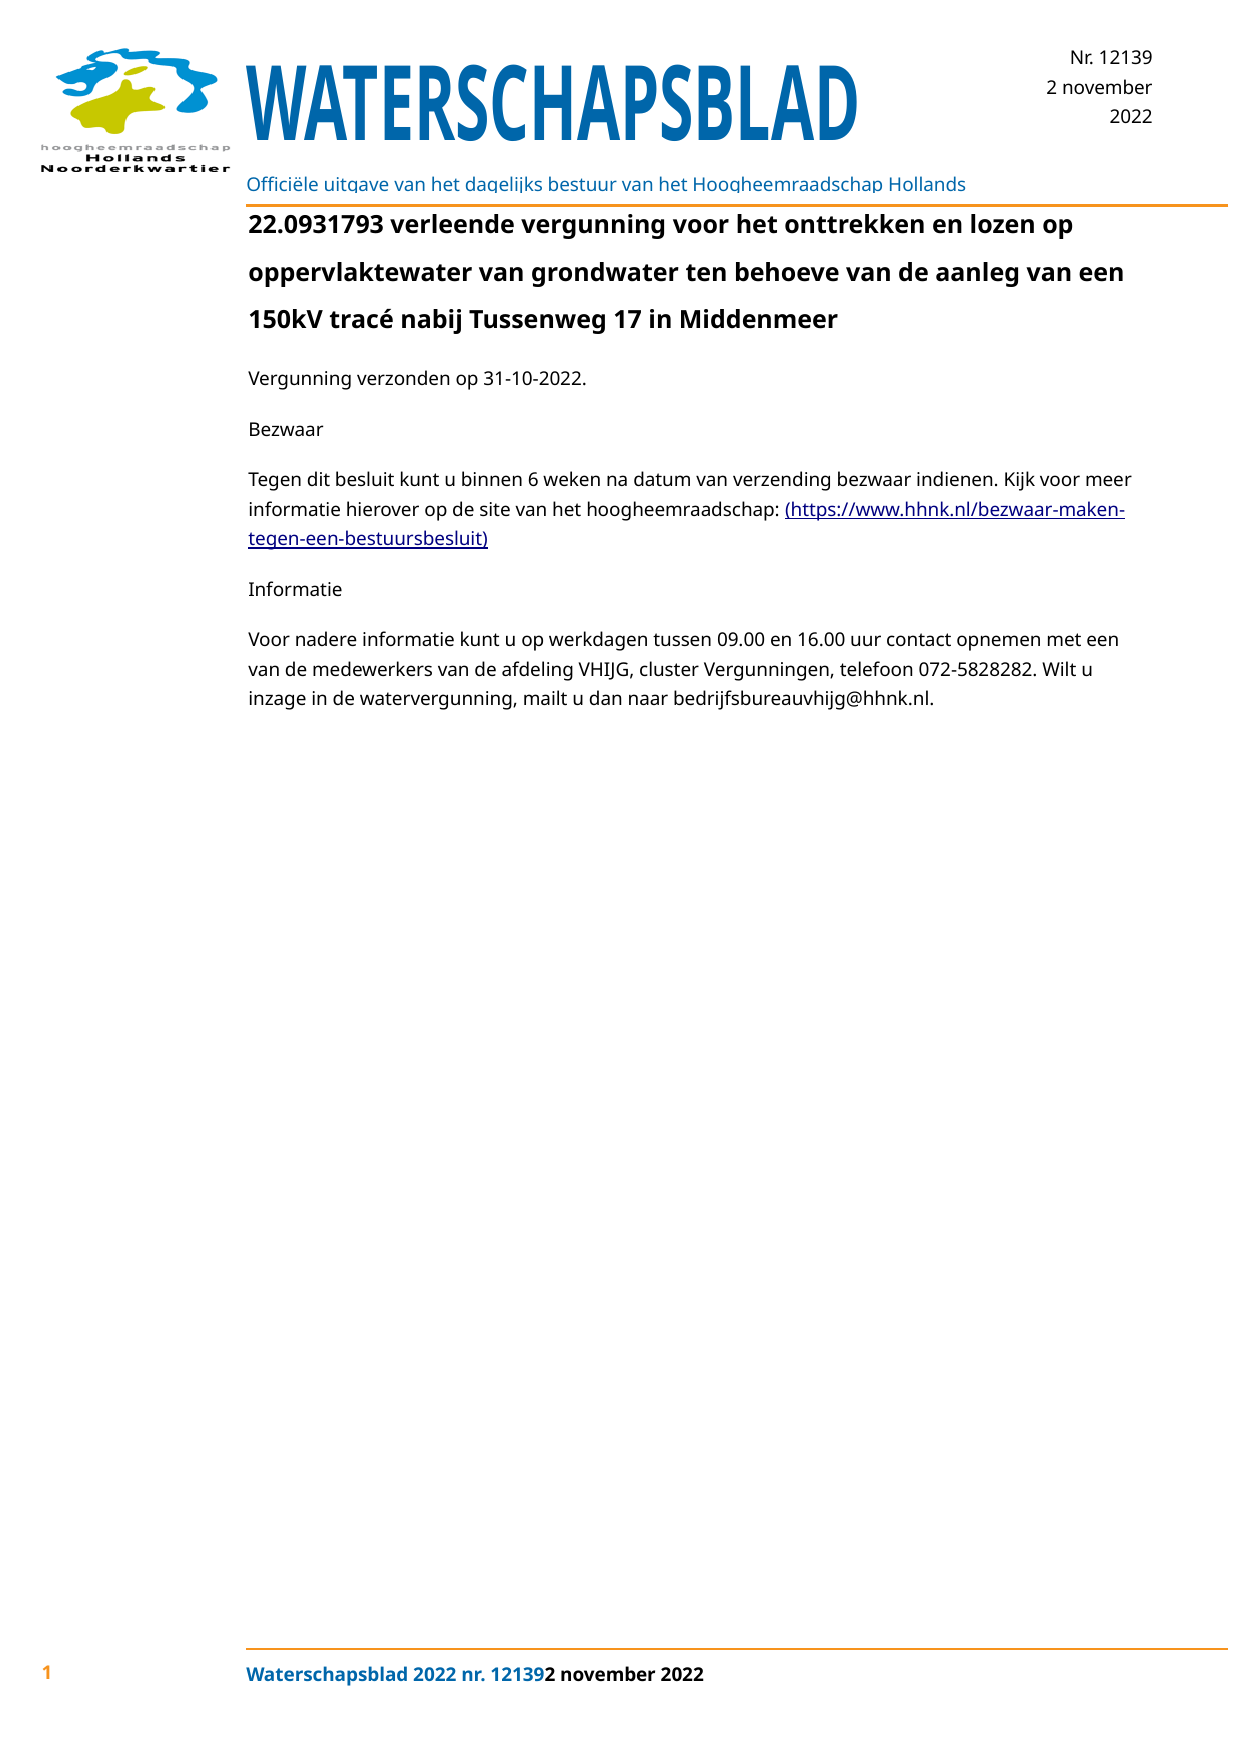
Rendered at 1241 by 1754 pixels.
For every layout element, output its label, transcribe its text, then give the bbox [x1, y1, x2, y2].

text 22.0931793 verleende vergunning voor het onttrekken en lozen op oppervlaktewater van grondwater ten behoeve van de aanleg van een 150kV tracé nabij Tussenweg 17 in Middenmeer [248, 207, 1152, 336]
text Tegen dit besluit kunt u binnen 6 weken na datum van verzending bezwaar indienen. Kijk voor meer informatie hierover op de site van het hoogheemraadschap: (https://www.hhnk.nl/bezwaar-maken-tegen-een-bestuursbesluit) [248, 466, 1152, 551]
text Vergunning verzonden op 31-10-2022. [248, 366, 1152, 391]
text Informatie [248, 576, 1152, 602]
picture [41, 47, 231, 172]
text Voor nadere informatie kunt u op werkdagen tussen 09.00 en 16.00 uur contact opnemen met een van de medewerkers van de afdeling VHIJG, cluster Vergunningen, telefoon 072-5828282. Wilt u inzage in de watervergunning, mailt u dan naar bedrijfsbureauvhijg@hhnk.nl. [248, 626, 1152, 711]
text Bezwaar [248, 416, 1152, 442]
